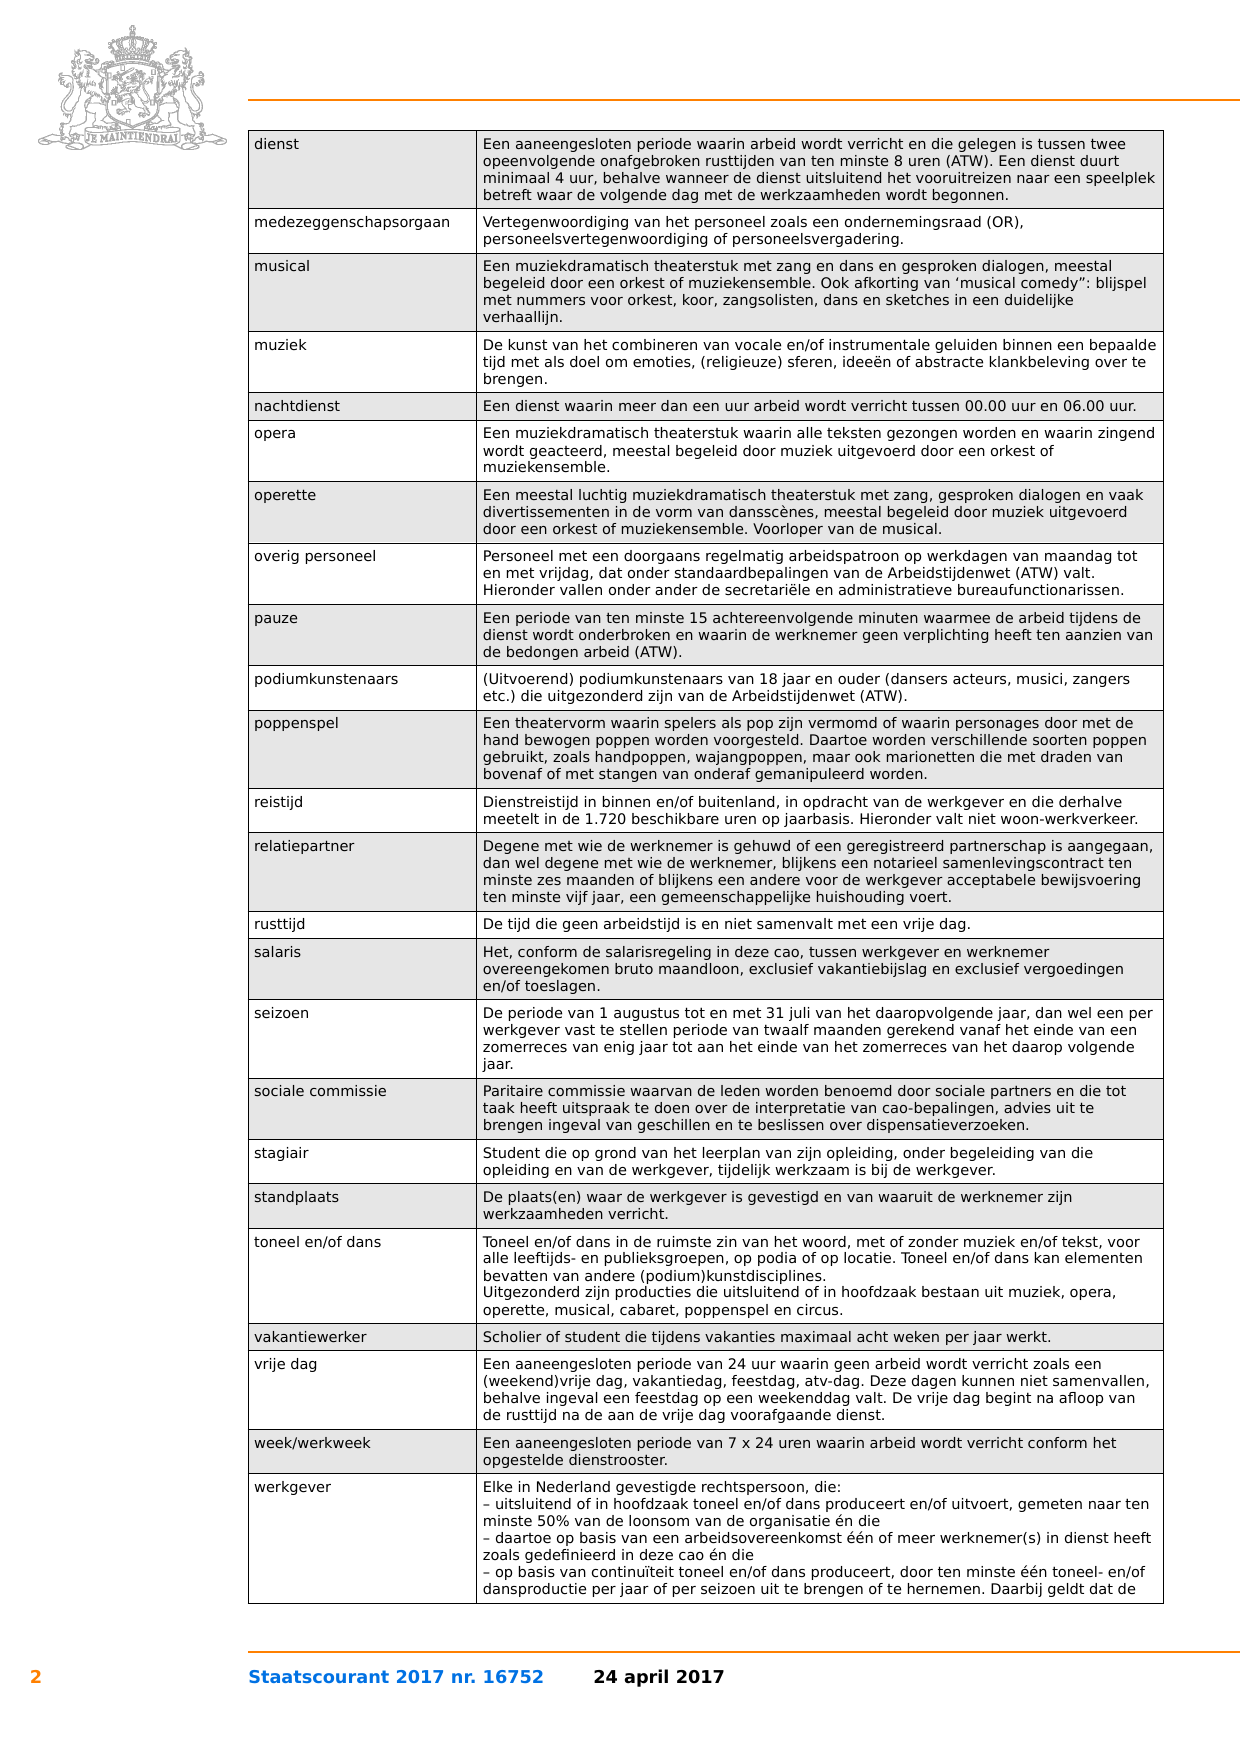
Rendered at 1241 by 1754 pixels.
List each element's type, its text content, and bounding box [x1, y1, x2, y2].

table_cell salaris [249, 939, 476, 999]
table_cell reistijd [249, 789, 476, 832]
table_cell nachtdienst [249, 393, 476, 420]
table_cell poppenspel [249, 711, 476, 788]
table_cell Toneel en/of dans in de ruimste zin van het woord, met of zonder muziek en/of tekst, voor alle leeftijds- en publieksgroepen, op podia of op locatie. Toneel en/of dans kan elementen bevatten van andere (podium)kunstdisciplines. Uitgezonderd zijn producties die uitsluitend of in hoofdzaak bestaan uit muziek, opera, operette, musical, cabaret, poppenspel en circus. [477, 1229, 1163, 1323]
table_cell Een theatervorm waarin spelers als pop zijn vermomd of waarin personages door met de hand bewogen poppen worden voorgesteld. Daartoe worden verschillende soorten poppen gebruikt, zoals handpoppen, wajangpoppen, maar ook marionetten die met draden van bovenaf of met stangen van onderaf gemanipuleerd worden. [477, 711, 1163, 788]
table_cell Het, conform de salarisregeling in deze cao, tussen werkgever en werknemer overeengekomen bruto maandloon, exclusief vakantiebijslag en exclusief vergoedingen en/of toeslagen. [477, 939, 1163, 999]
picture [38, 25, 227, 150]
table_cell stagiair [249, 1140, 476, 1183]
table_cell Een meestal luchtig muziekdramatisch theaterstuk met zang, gesproken dialogen en vaak divertissementen in de vorm van dansscènes, meestal begeleid door muziek uitgevoerd door een orkest of muziekensemble. Voorloper van de musical. [477, 482, 1163, 542]
table_cell Student die op grond van het leerplan van zijn opleiding, onder begeleiding van die opleiding en van de werkgever, tijdelijk werkzaam is bij de werkgever. [477, 1140, 1163, 1183]
table_cell vrije dag [249, 1351, 476, 1429]
table_cell opera [249, 421, 476, 481]
table_cell Elke in Nederland gevestigde rechtspersoon, die: – uitsluitend of in hoofdzaak toneel en/of dans produceert en/of uitvoert, gemeten naar ten minste 50% van de loonsom van de organisatie én die – daartoe op basis van een arbeidsovereenkomst één of meer werknemer(s) in dienst heeft zoals gedefinieerd in deze cao én die – op basis van continuïteit toneel en/of dans produceert, door ten minste één toneel- en/of dansproductie per jaar of per seizoen uit te brengen of te hernemen. Daarbij geldt dat de [477, 1474, 1163, 1602]
table_cell overig personeel [249, 544, 476, 604]
table_cell pauze [249, 605, 476, 665]
table_cell week/werkweek [249, 1430, 476, 1473]
table_cell Een dienst waarin meer dan een uur arbeid wordt verricht tussen 00.00 uur en 06.00 uur. [477, 393, 1163, 420]
table_cell (Uitvoerend) podiumkunstenaars van 18 jaar en ouder (dansers acteurs, musici, zangers etc.) die uitgezonderd zijn van de Arbeidstijdenwet (ATW). [477, 666, 1163, 709]
table_cell toneel en/of dans [249, 1229, 476, 1323]
table_cell De periode van 1 augustus tot en met 31 juli van het daaropvolgende jaar, dan wel een per werkgever vast te stellen periode van twaalf maanden gerekend vanaf het einde van een zomerreces van enig jaar tot aan het einde van het zomerreces van het daarop volgende jaar. [477, 1000, 1163, 1078]
table_cell Een aaneengesloten periode van 7 x 24 uren waarin arbeid wordt verricht conform het opgestelde dienstrooster. [477, 1430, 1163, 1473]
table_cell sociale commissie [249, 1079, 476, 1139]
table_cell werkgever [249, 1474, 476, 1602]
table_cell relatiepartner [249, 833, 476, 911]
table_cell Scholier of student die tijdens vakanties maximaal acht weken per jaar werkt. [477, 1324, 1163, 1350]
table_cell Een muziekdramatisch theaterstuk waarin alle teksten gezongen worden en waarin zingend wordt geacteerd, meestal begeleid door muziek uitgevoerd door een orkest of muziekensemble. [477, 421, 1163, 481]
table_cell De kunst van het combineren van vocale en/of instrumentale geluiden binnen een bepaalde tijd met als doel om emoties, (religieuze) sferen, ideeën of abstracte klankbeleving over te brengen. [477, 332, 1163, 392]
table_cell podiumkunstenaars [249, 666, 476, 709]
table_cell Paritaire commissie waarvan de leden worden benoemd door sociale partners en die tot taak heeft uitspraak te doen over de interpretatie van cao-bepalingen, advies uit te brengen ingeval van geschillen en te beslissen over dispensatieverzoeken. [477, 1079, 1163, 1139]
table_cell De tijd die geen arbeidstijd is en niet samenvalt met een vrije dag. [477, 912, 1163, 938]
table_cell dienst [249, 131, 476, 208]
table_cell vakantiewerker [249, 1324, 476, 1350]
table_cell musical [249, 254, 476, 331]
table_cell operette [249, 482, 476, 542]
table_cell medezeggenschapsorgaan [249, 209, 476, 253]
table_cell Dienstreistijd in binnen en/of buitenland, in opdracht van de werkgever en die derhalve meetelt in de 1.720 beschikbare uren op jaarbasis. Hieronder valt niet woon-werkverkeer. [477, 789, 1163, 832]
table_cell De plaats(en) waar de werkgever is gevestigd en van waaruit de werknemer zijn werkzaamheden verricht. [477, 1184, 1163, 1228]
table_cell Degene met wie de werknemer is gehuwd of een geregistreerd partnerschap is aangegaan, dan wel degene met wie de werknemer, blijkens een notarieel samenlevingscontract ten minste zes maanden of blijkens een andere voor de werkgever acceptabele bewijsvoering ten minste vijf jaar, een gemeenschappelijke huishouding voert. [477, 833, 1163, 911]
table_cell Vertegenwoordiging van het personeel zoals een ondernemingsraad (OR), personeelsvertegenwoordiging of personeelsvergadering. [477, 209, 1163, 253]
table_cell muziek [249, 332, 476, 392]
table_cell standplaats [249, 1184, 476, 1228]
table_cell seizoen [249, 1000, 476, 1078]
table_cell Een periode van ten minste 15 achtereenvolgende minuten waarmee de arbeid tijdens de dienst wordt onderbroken en waarin de werknemer geen verplichting heeft ten aanzien van de bedongen arbeid (ATW). [477, 605, 1163, 665]
table_cell Personeel met een doorgaans regelmatig arbeidspatroon op werkdagen van maandag tot en met vrijdag, dat onder standaardbepalingen van de Arbeidstijdenwet (ATW) valt. Hieronder vallen onder ander de secretariële en administratieve bureaufunctionarissen. [477, 544, 1163, 604]
table_cell Een aaneengesloten periode waarin arbeid wordt verricht en die gelegen is tussen twee opeenvolgende onafgebroken rusttijden van ten minste 8 uren (ATW). Een dienst duurt minimaal 4 uur, behalve wanneer de dienst uitsluitend het vooruitreizen naar een speelplek betreft waar de volgende dag met de werkzaamheden wordt begonnen. [477, 131, 1163, 208]
table_cell Een aaneengesloten periode van 24 uur waarin geen arbeid wordt verricht zoals een (weekend)vrije dag, vakantiedag, feestdag, atv-dag. Deze dagen kunnen niet samenvallen, behalve ingeval een feestdag op een weekenddag valt. De vrije dag begint na afloop van de rusttijd na de aan de vrije dag voorafgaande dienst. [477, 1351, 1163, 1429]
table_cell Een muziekdramatisch theaterstuk met zang en dans en gesproken dialogen, meestal begeleid door een orkest of muziekensemble. Ook afkorting van ‘musical comedy”: blijspel met nummers voor orkest, koor, zangsolisten, dans en sketches in een duidelijke verhaallijn. [477, 254, 1163, 331]
table_cell rusttijd [249, 912, 476, 938]
